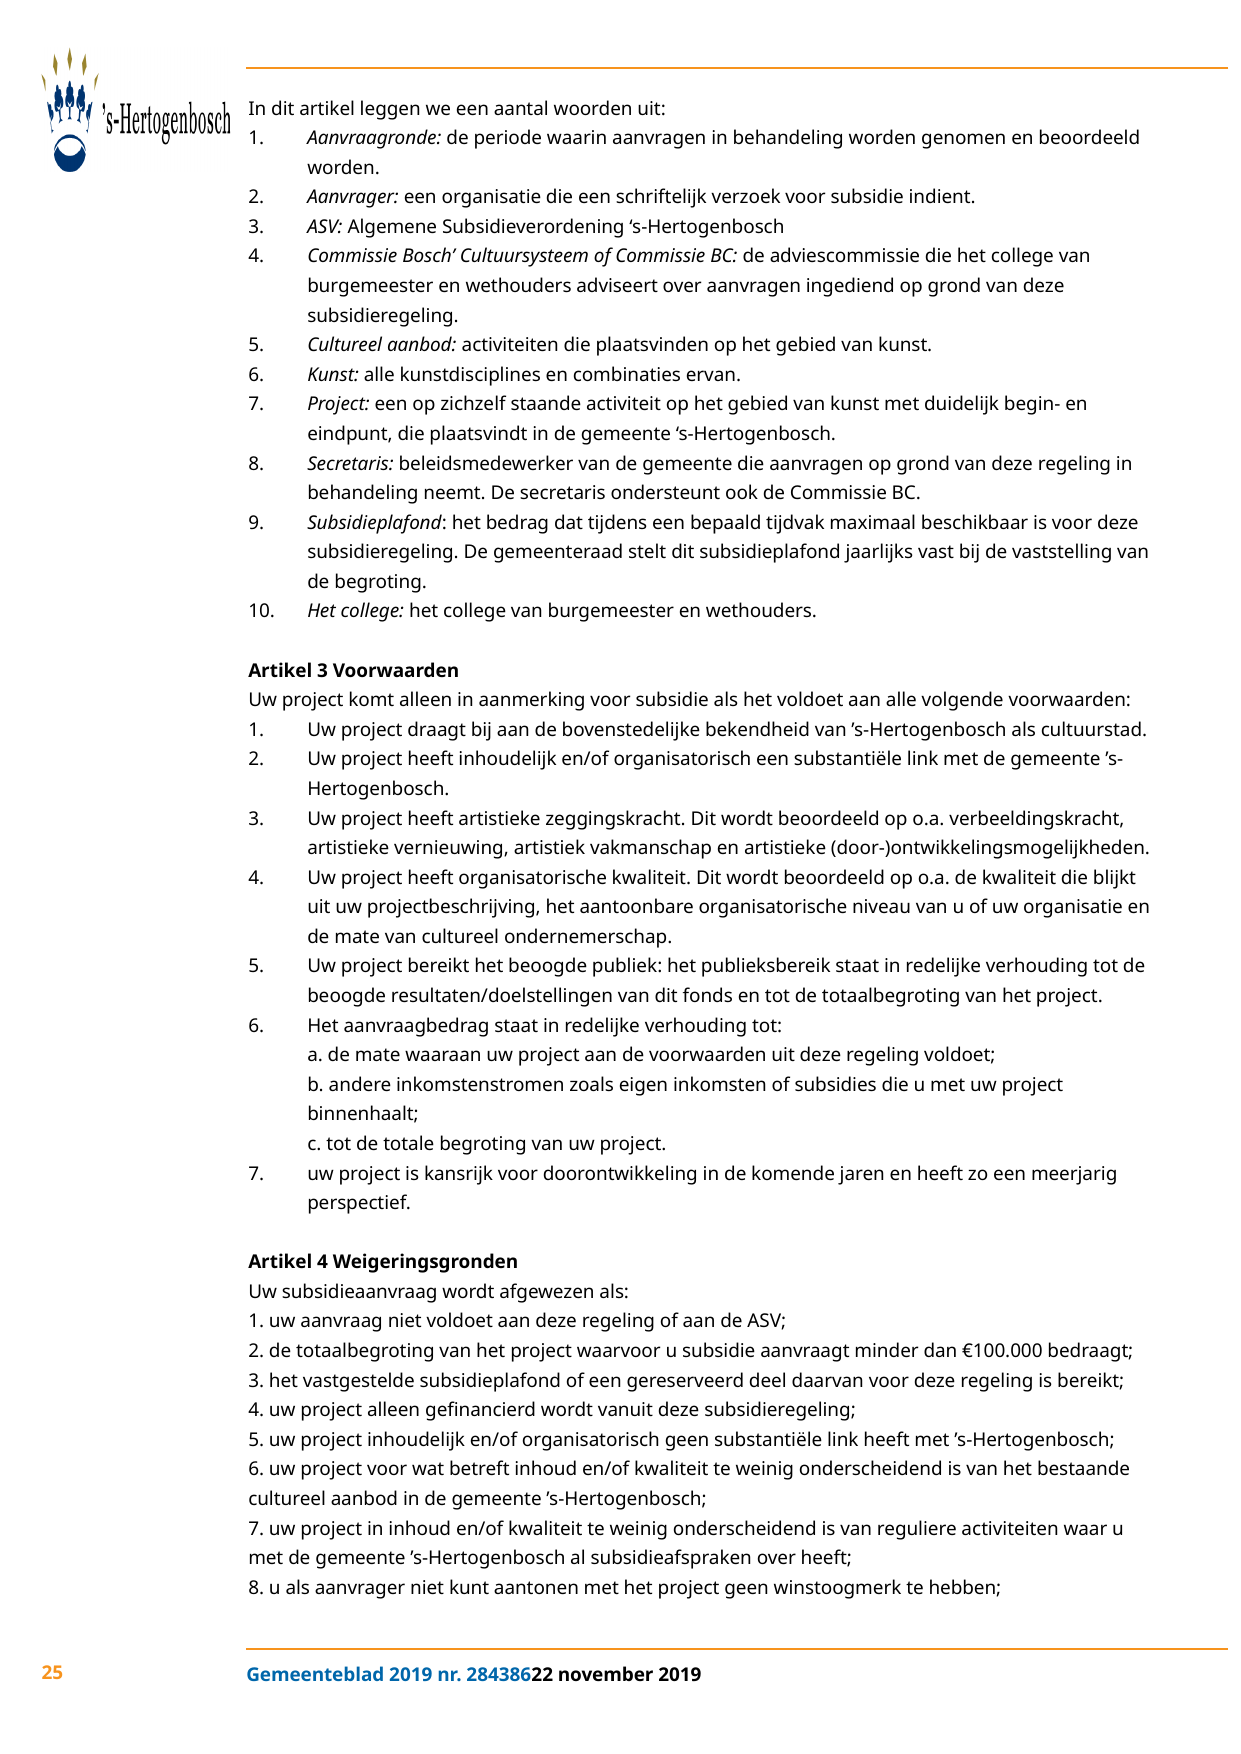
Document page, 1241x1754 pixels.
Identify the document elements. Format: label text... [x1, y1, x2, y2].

list Aanvraagronde: de periode waarin aanvragen in behandeling worden genomen en beoordeeld worden. [248, 124, 1152, 180]
text Uw subsidieaanvraag wordt afgewezen als: [248, 1278, 1152, 1304]
list Uw project heeft artistieke zeggingskracht. Dit wordt beoordeeld op o.a. verbeeldingskracht, artistieke vernieuwing, artistiek vakmanschap en artistieke (door-)ontwikkelingsmogelijkheden. [248, 805, 1152, 860]
list c. tot de totale begroting van uw project. [248, 1130, 1152, 1156]
text In dit artikel leggen we een aantal woorden uit: [248, 95, 1152, 121]
list Kunst: alle kunstdisciplines en combinaties ervan. [248, 361, 1152, 387]
list Project: een op zichzelf staande activiteit op het gebied van kunst met duidelijk begin- en eindpunt, die plaatsvindt in de gemeente ‘s-Hertogenbosch. [248, 391, 1152, 446]
text 2. de totaalbegroting van het project waarvoor u subsidie aanvraagt minder dan €100.000 bedraagt; [248, 1337, 1152, 1363]
list Uw project heeft organisatorische kwaliteit. Dit wordt beoordeeld op o.a. de kwaliteit die blijkt uit uw projectbeschrijving, het aantoonbare organisatorische niveau van u of uw organisatie en de mate van cultureel ondernemerschap. [248, 864, 1152, 949]
picture [41, 47, 231, 172]
text Uw project komt alleen in aanmerking voor subsidie als het voldoet aan alle volgende voorwaarden: [248, 686, 1152, 712]
text 8. u als aanvrager niet kunt aantonen met het project geen winstoogmerk te hebben; [248, 1574, 1152, 1600]
text 7. uw project in inhoud en/of kwaliteit te weinig onderscheidend is van reguliere activiteiten waar u met de gemeente ’s-Hertogenbosch al subsidieafspraken over heeft; [248, 1515, 1152, 1570]
list Commissie Bosch’ Cultuursysteem of Commissie BC: de adviescommissie die het college van burgemeester en wethouders adviseert over aanvragen ingediend op grond van deze subsidieregeling. [248, 243, 1152, 328]
text Artikel 4 Weigeringsgronden [248, 1248, 1152, 1274]
list b. andere inkomstenstromen zoals eigen inkomsten of subsidies die u met uw project binnenhaalt; [248, 1071, 1152, 1126]
list Aanvrager: een organisatie die een schriftelijk verzoek voor subsidie indient. [248, 183, 1152, 209]
list Het aanvraagbedrag staat in redelijke verhouding tot: [248, 1012, 1152, 1038]
text 5. uw project inhoudelijk en/of organisatorisch geen substantiële link heeft met ’s-Hertogenbosch; [248, 1426, 1152, 1452]
list Uw project bereikt het beoogde publiek: het publieksbereik staat in redelijke verhouding tot de beoogde resultaten/doelstellingen van dit fonds en tot de totaalbegroting van het project. [248, 953, 1152, 1008]
list ASV: Algemene Subsidieverordening ‘s-Hertogenbosch [248, 213, 1152, 239]
list uw project is kansrijk voor doorontwikkeling in de komende jaren en heeft zo een meerjarig perspectief. [248, 1160, 1152, 1215]
text 3. het vastgestelde subsidieplafond of een gereserveerd deel daarvan voor deze regeling is bereikt; [248, 1367, 1152, 1393]
list a. de mate waaraan uw project aan de voorwaarden uit deze regeling voldoet; [248, 1041, 1152, 1067]
text 6. uw project voor wat betreft inhoud en/of kwaliteit te weinig onderscheidend is van het bestaande cultureel aanbod in de gemeente ’s-Hertogenbosch; [248, 1456, 1152, 1511]
text 1. uw aanvraag niet voldoet aan deze regeling of aan de ASV; [248, 1308, 1152, 1333]
list Cultureel aanbod: activiteiten die plaatsvinden op het gebied van kunst. [248, 331, 1152, 357]
list Het college: het college van burgemeester en wethouders. [248, 598, 1152, 623]
text 4. uw project alleen gefinancierd wordt vanuit deze subsidieregeling; [248, 1396, 1152, 1422]
list Uw project draagt bij aan de bovenstedelijke bekendheid van ’s-Hertogenbosch als cultuurstad. [248, 716, 1152, 742]
list Uw project heeft inhoudelijk en/of organisatorisch een substantiële link met de gemeente ’s-Hertogenbosch. [248, 746, 1152, 801]
list Subsidieplafond: het bedrag dat tijdens een bepaald tijdvak maximaal beschikbaar is voor deze subsidieregeling. De gemeenteraad stelt dit subsidieplafond jaarlijks vast bij de vaststelling van de begroting. [248, 509, 1152, 594]
text Artikel 3 Voorwaarden [248, 657, 1152, 683]
list Secretaris: beleidsmedewerker van de gemeente die aanvragen op grond van deze regeling in behandeling neemt. De secretaris ondersteunt ook de Commissie BC. [248, 450, 1152, 505]
